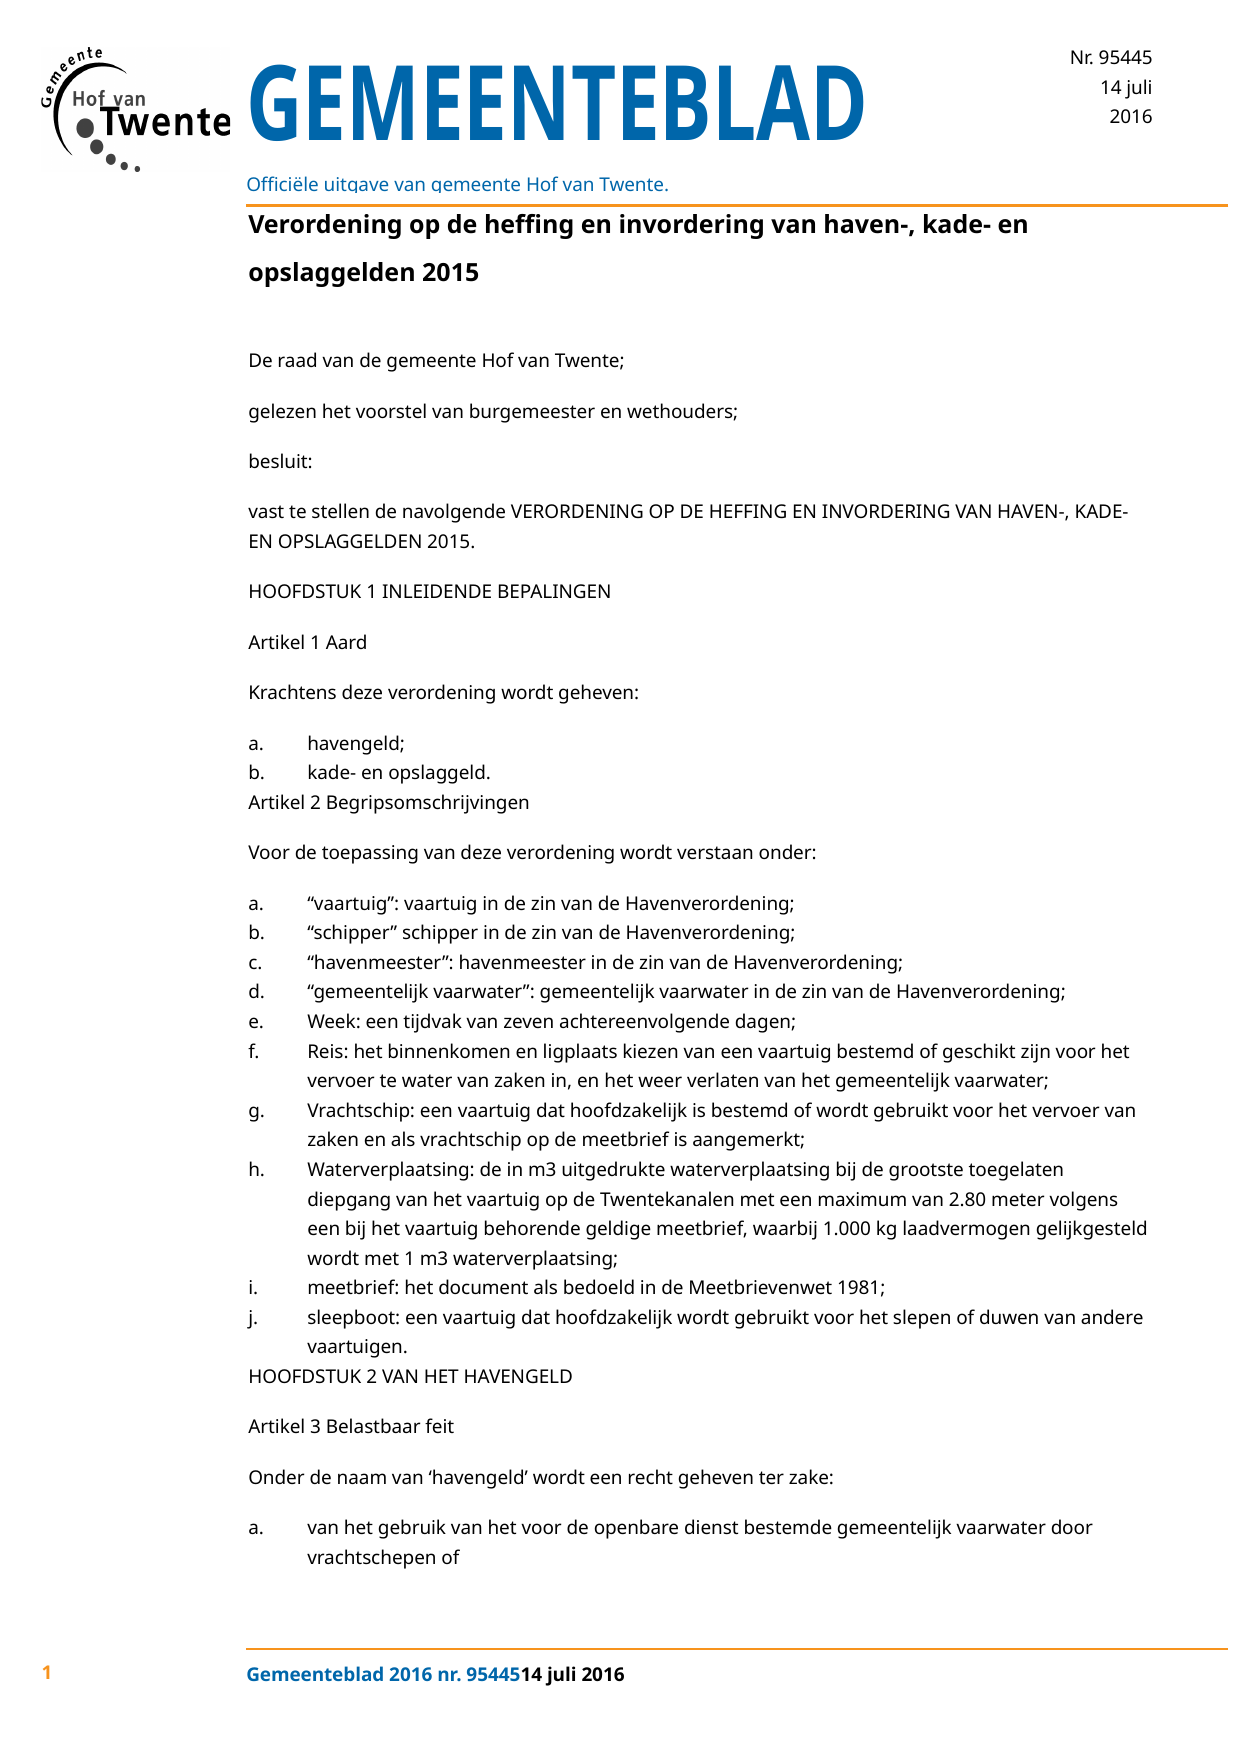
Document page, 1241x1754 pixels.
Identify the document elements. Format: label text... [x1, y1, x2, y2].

text Artikel 2 Begripsomschrijvingen [248, 789, 1152, 815]
picture [41, 47, 231, 172]
text Voor de toepassing van deze verordening wordt verstaan onder: [248, 839, 1152, 865]
list “gemeentelijk vaarwater”: gemeentelijk vaarwater in de zin van de Havenverordening; [248, 979, 1152, 1004]
text gelezen het voorstel van burgemeester en wethouders; [248, 398, 1152, 424]
text HOOFDSTUK 2 VAN HET HAVENGELD [248, 1363, 1152, 1389]
text Krachtens deze verordening wordt geheven: [248, 679, 1152, 705]
list Week: een tijdvak van zeven achtereenvolgende dagen; [248, 1008, 1152, 1034]
list “havenmeester”: havenmeester in de zin van de Havenverordening; [248, 949, 1152, 975]
text besluit: [248, 448, 1152, 474]
list “vaartuig”: vaartuig in de zin van de Havenverordening; [248, 890, 1152, 916]
text vast te stellen de navolgende VERORDENING OP DE HEFFING EN INVORDERING VAN HAVEN-, KADE- EN OPSLAGGELDEN 2015. [248, 499, 1152, 554]
list van het gebruik van het voor de openbare dienst bestemde gemeentelijk vaarwater door vrachtschepen of [248, 1514, 1152, 1570]
list meetbrief: het document als bedoeld in de Meetbrievenwet 1981; [248, 1274, 1152, 1300]
list Waterverplaatsing: de in m3 uitgedrukte waterverplaatsing bij de grootste toegelaten diepgang van het vaartuig op de Twentekanalen met een maximum van 2.80 meter volgens een bij het vaartuig behorende geldige meetbrief, waarbij 1.000 kg laadvermogen gelijkgesteld wordt met 1 m3 waterverplaatsing; [248, 1156, 1152, 1271]
text Artikel 3 Belastbaar feit [248, 1414, 1152, 1439]
list Vrachtschip: een vaartuig dat hoofdzakelijk is bestemd of wordt gebruikt voor het vervoer van zaken en als vrachtschip op de meetbrief is aangemerkt; [248, 1097, 1152, 1152]
list sleepboot: een vaartuig dat hoofdzakelijk wordt gebruikt voor het slepen of duwen van andere vaartuigen. [248, 1304, 1152, 1359]
text HOOFDSTUK 1 INLEIDENDE BEPALINGEN [248, 579, 1152, 604]
list havengeld; [248, 730, 1152, 756]
list kade- en opslaggeld. [248, 759, 1152, 785]
text Verordening op de heffing en invordering van haven-, kade- en opslaggelden 2015 [248, 207, 1152, 288]
text Onder de naam van ‘havengeld’ wordt een recht geheven ter zake: [248, 1464, 1152, 1490]
text Artikel 1 Aard [248, 629, 1152, 655]
list “schipper” schipper in de zin van de Havenverordening; [248, 919, 1152, 945]
list Reis: het binnenkomen en ligplaats kiezen van een vaartuig bestemd of geschikt zijn voor het vervoer te water van zaken in, en het weer verlaten van het gemeentelijk vaarwater; [248, 1038, 1152, 1093]
text De raad van de gemeente Hof van Twente; [248, 347, 1152, 373]
